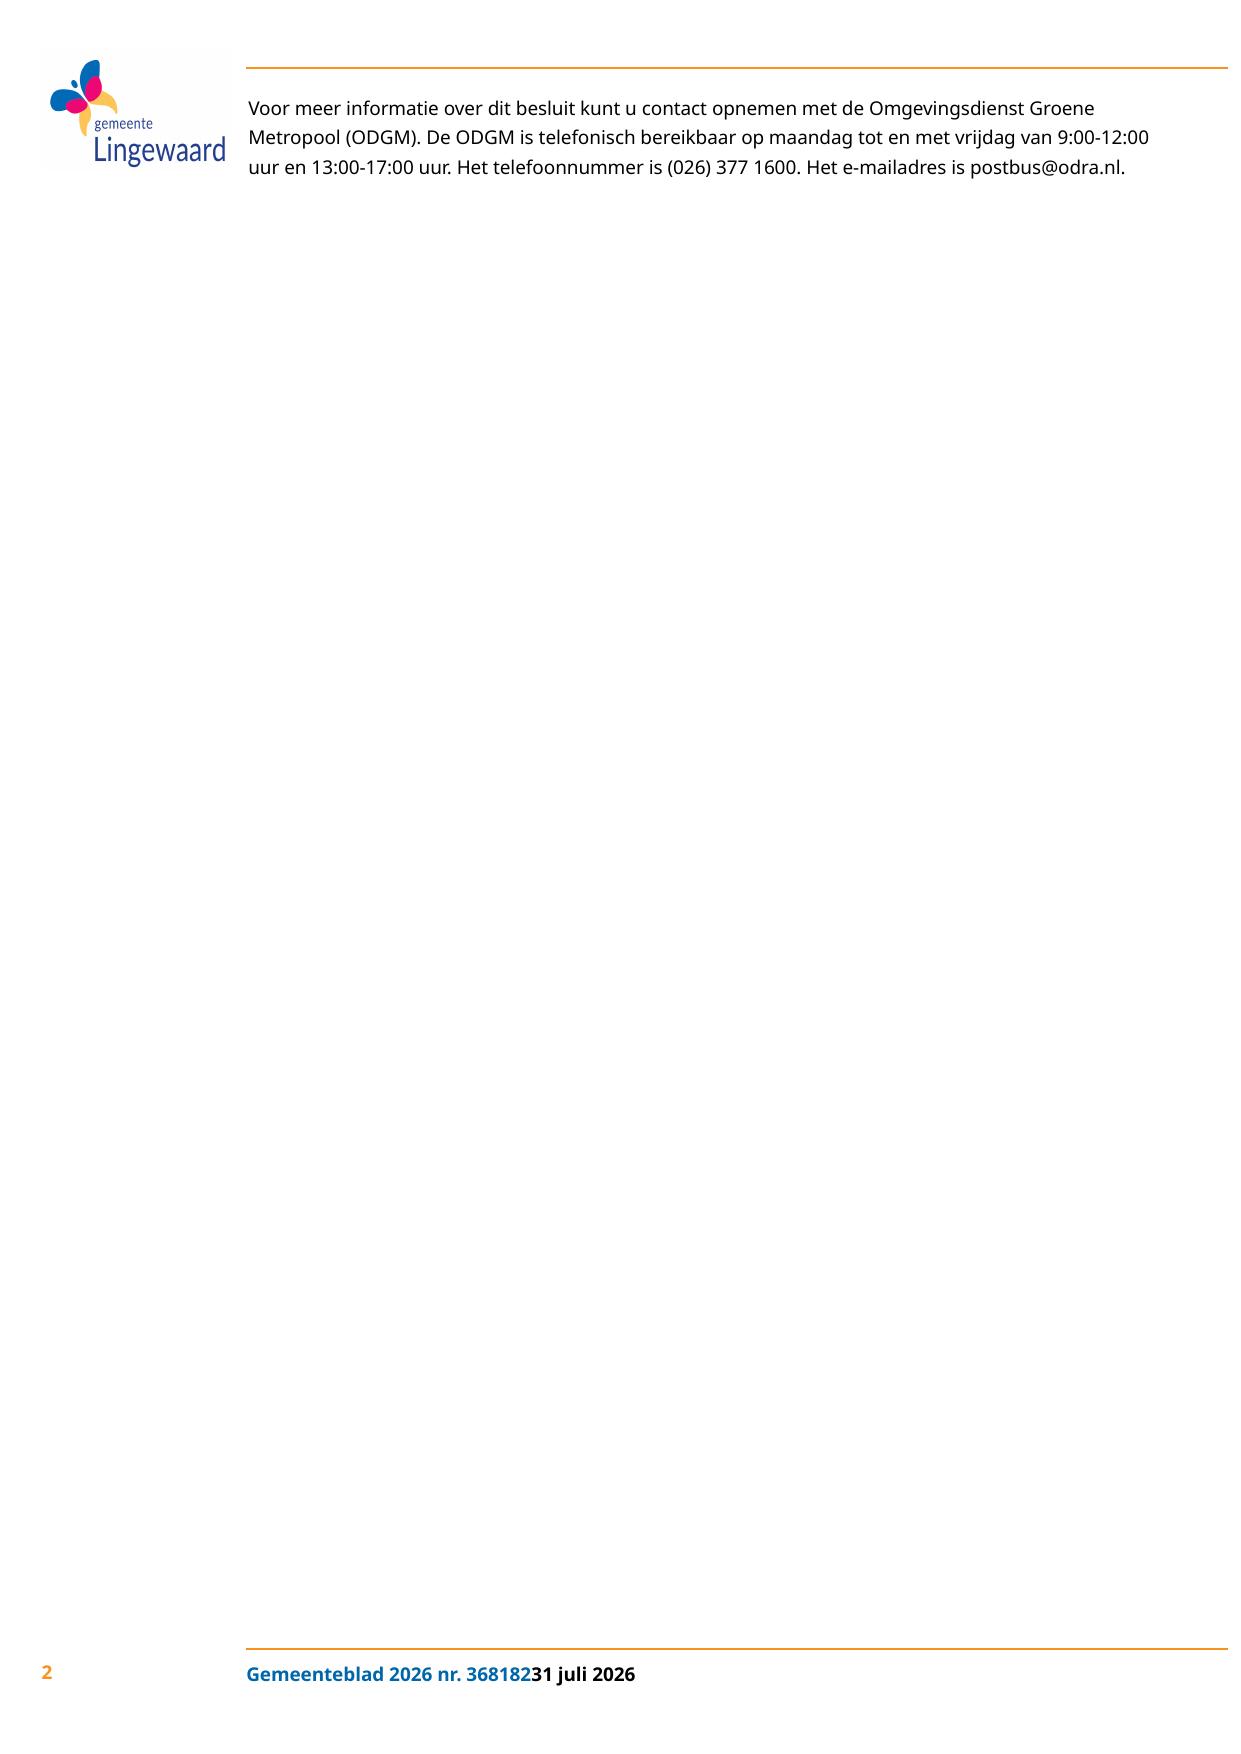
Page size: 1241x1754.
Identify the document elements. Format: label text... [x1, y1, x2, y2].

text Voor meer informatie over dit besluit kunt u contact opnemen met de Omgevingsdienst Groene Metropool (ODGM). De ODGM is telefonisch bereikbaar op maandag tot en met vrijdag van 9:00-12:00 uur en 13:00-17:00 uur. Het telefoonnummer is (026) 377 1600. Het e-mailadres is postbus@odra.nl. [248, 95, 1152, 180]
picture [41, 47, 231, 172]
